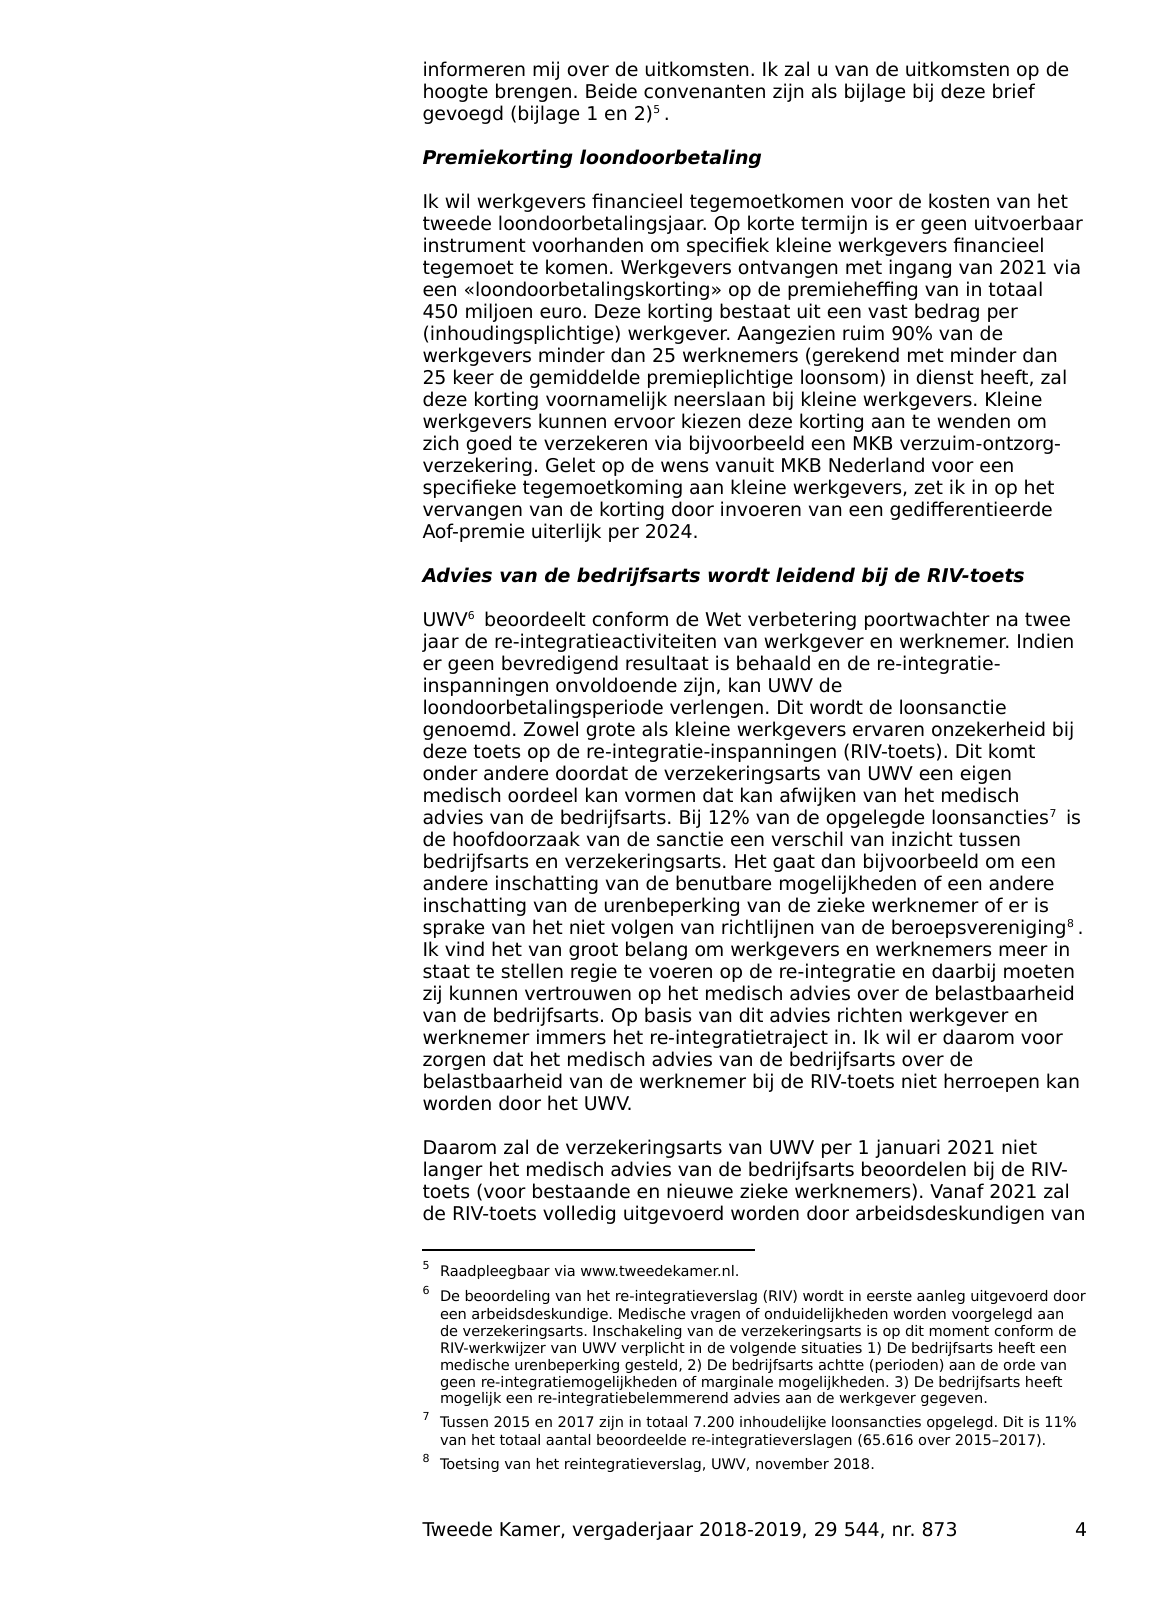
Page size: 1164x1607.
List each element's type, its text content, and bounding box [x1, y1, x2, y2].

subtitle Premiekorting loondoorbetaling [422, 147, 1087, 169]
text Ik vind het van groot belang om werkgevers en werknemers meer in staat te stellen regie te voeren op de re-integratie en daarbij moeten zij kunnen vertrouwen op het medisch advies over de belastbaarheid van de bedrijfsarts. Op basis van dit advies richten werkgever en werknemer immers het re-integratietraject in. Ik wil er daarom voor zorgen dat het medisch advies van de bedrijfsarts over de belastbaarheid van de werknemer bij de RIV-toets niet herroepen kan worden door het UWV. [422, 939, 1087, 1115]
text Daarom zal de verzekeringsarts van UWV per 1 januari 2021 niet langer het medisch advies van de bedrijfsarts beoordelen bij de RIV-toets (voor bestaande en nieuwe zieke werknemers). Vanaf 2021 zal de RIV-toets volledig uitgevoerd worden door arbeidsdeskundigen van [422, 1137, 1087, 1225]
text Raadpleegbaar via www.tweedekamer.nl. [422, 1259, 1087, 1281]
text Toetsing van het reintegratieverslag, UWV, november 2018. [422, 1452, 1087, 1474]
subtitle Advies van de bedrijfsarts wordt leidend bij de RIV-toets [422, 565, 1087, 587]
text informeren mij over de uitkomsten. Ik zal u van de uitkomsten op de hoogte brengen. Beide convenanten zijn als bijlage bij deze brief gevoegd (bijlage 1 en 2). [422, 59, 1087, 125]
text Ik wil werkgevers financieel tegemoetkomen voor de kosten van het tweede loondoorbetalingsjaar. Op korte termijn is er geen uitvoerbaar instrument voorhanden om specifiek kleine werkgevers financieel tegemoet te komen. Werkgevers ontvangen met ingang van 2021 via een «loondoorbetalingskorting» op de premieheffing van in totaal 450 miljoen euro. Deze korting bestaat uit een vast bedrag per (inhoudingsplichtige) werkgever. Aangezien ruim 90% van de werkgevers minder dan 25 werknemers (gerekend met minder dan 25 keer de gemiddelde premieplichtige loonsom) in dienst heeft, zal deze korting voornamelijk neerslaan bij kleine werkgevers. Kleine werkgevers kunnen ervoor kiezen deze korting aan te wenden om zich goed te verzekeren via bijvoorbeeld een MKB verzuim-ontzorg-verzekering. Gelet op de wens vanuit MKB Nederland voor een specifieke tegemoetkoming aan kleine werkgevers, zet ik in op het vervangen van de korting door invoeren van een gedifferentieerde Aof-premie uiterlijk per 2024. [422, 191, 1087, 543]
text Tussen 2015 en 2017 zijn in totaal 7.200 inhoudelijke loonsancties opgelegd. Dit is 11% van het totaal aantal beoordeelde re-integratieverslagen (65.616 over 2015–2017). [422, 1410, 1087, 1449]
text UWV beoordeelt conform de Wet verbetering poortwachter na twee jaar de re-integratieactiviteiten van werkgever en werknemer. Indien er geen bevredigend resultaat is behaald en de re-integratie-inspanningen onvoldoende zijn, kan UWV de loondoorbetalingsperiode verlengen. Dit wordt de loonsanctie genoemd. Zowel grote als kleine werkgevers ervaren onzekerheid bij deze toets op de re-integratie-inspanningen (RIV-toets). Dit komt onder andere doordat de verzekeringsarts van UWV een eigen medisch oordeel kan vormen dat kan afwijken van het medisch advies van de bedrijfsarts. Bij 12% van de opgelegde loonsancties is de hoofdoorzaak van de sanctie een verschil van inzicht tussen bedrijfsarts en verzekeringsarts. Het gaat dan bijvoorbeeld om een andere inschatting van de benutbare mogelijkheden of een andere inschatting van de urenbeperking van de zieke werknemer of er is sprake van het niet volgen van richtlijnen van de beroepsvereniging. [422, 609, 1087, 939]
text De beoordeling van het re-integratieverslag (RIV) wordt in eerste aanleg uitgevoerd door een arbeidsdeskundige. Medische vragen of onduidelijkheden worden voorgelegd aan de verzekeringsarts. Inschakeling van de verzekeringsarts is op dit moment conform de RIV-werkwijzer van UWV verplicht in de volgende situaties 1) De bedrijfsarts heeft een medische urenbeperking gesteld, 2) De bedrijfsarts achtte (perioden) aan de orde van geen re-integratiemogelijkheden of marginale mogelijkheden. 3) De bedrijfsarts heeft mogelijk een re-integratiebelemmerend advies aan de werkgever gegeven. [422, 1284, 1087, 1407]
